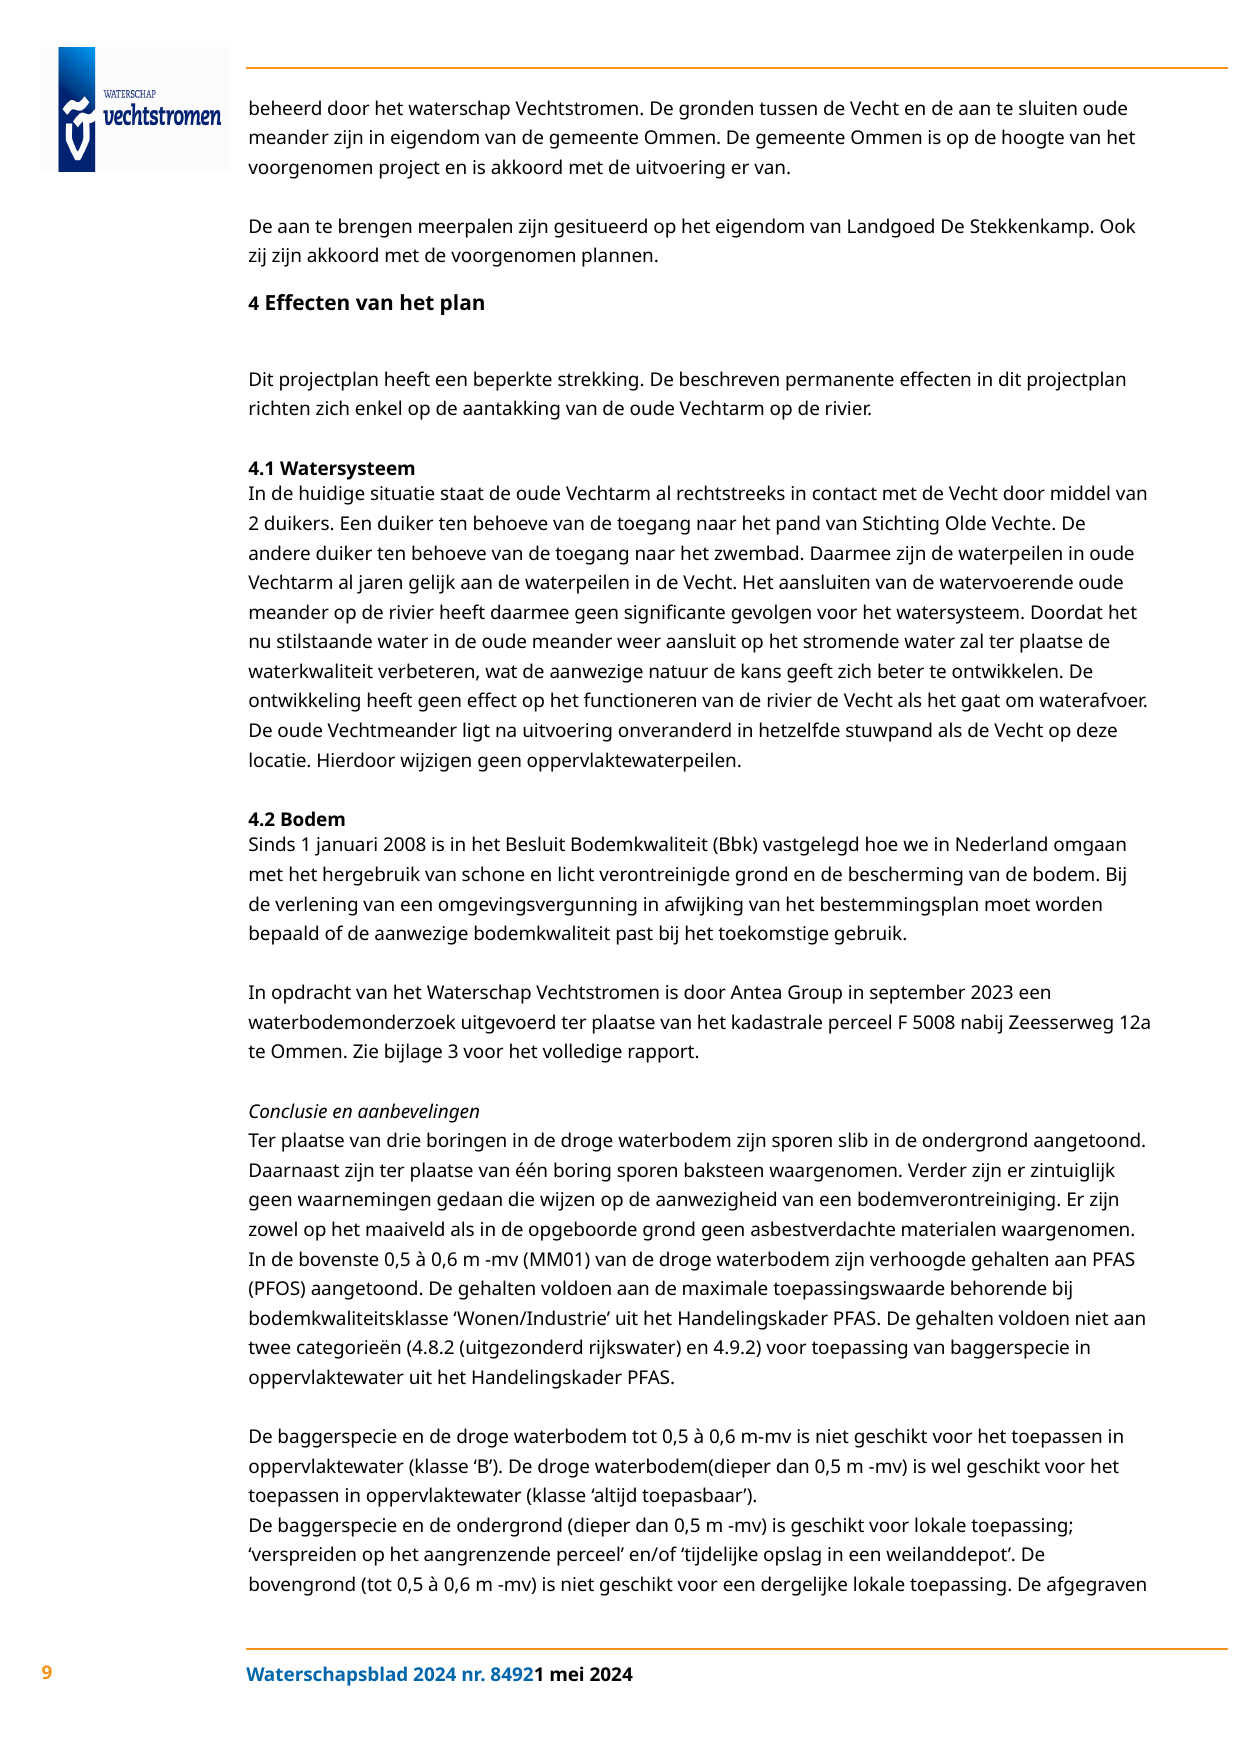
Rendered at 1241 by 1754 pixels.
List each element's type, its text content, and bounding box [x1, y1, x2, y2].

text In opdracht van het Waterschap Vechtstromen is door Antea Group in september 2023 een waterbodemonderzoek uitgevoerd ter plaatse van het kadastrale perceel F 5008 nabij Zeesserweg 12a te Ommen. Zie bijlage 3 voor het volledige rapport. [248, 979, 1152, 1064]
text Conclusie en aanbevelingen [248, 1098, 1152, 1124]
text De aan te brengen meerpalen zijn gesitueerd op het eigendom van Landgoed De Stekkenkamp. Ook zij zijn akkoord met de voorgenomen plannen. [248, 213, 1152, 268]
text In de huidige situatie staat de oude Vechtarm al rechtstreeks in contact met de Vecht door middel van 2 duikers. Een duiker ten behoeve van de toegang naar het pand van Stichting Olde Vechte. De andere duiker ten behoeve van de toegang naar het zwembad. Daarmee zijn de waterpeilen in oude Vechtarm al jaren gelijk aan de waterpeilen in de Vecht. Het aansluiten van de watervoerende oude meander op de rivier heeft daarmee geen significante gevolgen voor het watersysteem. Doordat het nu stilstaande water in de oude meander weer aansluit op het stromende water zal ter plaatse de waterkwaliteit verbeteren, wat de aanwezige natuur de kans geeft zich beter te ontwikkelen. De ontwikkeling heeft geen effect op het functioneren van de rivier de Vecht als het gaat om waterafvoer. De oude Vechtmeander ligt na uitvoering onveranderd in hetzelfde stuwpand als de Vecht op deze locatie. Hierdoor wijzigen geen oppervlaktewaterpeilen. [248, 481, 1152, 772]
text De baggerspecie en de droge waterbodem tot 0,5 à 0,6 m-mv is niet geschikt voor het toepassen in oppervlaktewater (klasse ‘B’). De droge waterbodem(dieper dan 0,5 m -mv) is wel geschikt voor het toepassen in oppervlaktewater (klasse ‘altijd toepasbaar’). [248, 1423, 1152, 1508]
text 4 Effecten van het plan [248, 288, 1152, 317]
text 4.2 Bodem [248, 806, 1152, 832]
text De baggerspecie en de ondergrond (dieper dan 0,5 m -mv) is geschikt voor lokale toepassing; ‘verspreiden op het aangrenzende perceel’ en/of ‘tijdelijke opslag in een weilanddepot’. De bovengrond (tot 0,5 à 0,6 m -mv) is niet geschikt voor een dergelijke lokale toepassing. De afgegraven [248, 1512, 1152, 1597]
text Sinds 1 januari 2008 is in het Besluit Bodemkwaliteit (Bbk) vastgelegd hoe we in Nederland omgaan met het hergebruik van schone en licht verontreinigde grond en de bescherming van de bodem. Bij de verlening van een omgevingsvergunning in afwijking van het bestemmingsplan moet worden bepaald of de aanwezige bodemkwaliteit past bij het toekomstige gebruik. [248, 832, 1152, 946]
text Dit projectplan heeft een beperkte strekking. De beschreven permanente effecten in dit projectplan richten zich enkel op de aantakking van de oude Vechtarm op de rivier. [248, 366, 1152, 421]
text Ter plaatse van drie boringen in de droge waterbodem zijn sporen slib in de ondergrond aangetoond. Daarnaast zijn ter plaatse van één boring sporen baksteen waargenomen. Verder zijn er zintuiglijk geen waarnemingen gedaan die wijzen op de aanwezigheid van een bodemverontreiniging. Er zijn zowel op het maaiveld als in de opgeboorde grond geen asbestverdachte materialen waargenomen. [248, 1127, 1152, 1242]
picture [41, 47, 231, 172]
text beheerd door het waterschap Vechtstromen. De gronden tussen de Vecht en de aan te sluiten oude meander zijn in eigendom van de gemeente Ommen. De gemeente Ommen is op de hoogte van het voorgenomen project en is akkoord met de uitvoering er van. [248, 95, 1152, 180]
text In de bovenste 0,5 à 0,6 m -mv (MM01) van de droge waterbodem zijn verhoogde gehalten aan PFAS (PFOS) aangetoond. De gehalten voldoen aan de maximale toepassingswaarde behorende bij bodemkwaliteitsklasse ‘Wonen/Industrie’ uit het Handelingskader PFAS. De gehalten voldoen niet aan twee categorieën (4.8.2 (uitgezonderd rijkswater) en 4.9.2) voor toepassing van baggerspecie in oppervlaktewater uit het Handelingskader PFAS. [248, 1246, 1152, 1390]
text 4.1 Watersysteem [248, 455, 1152, 481]
